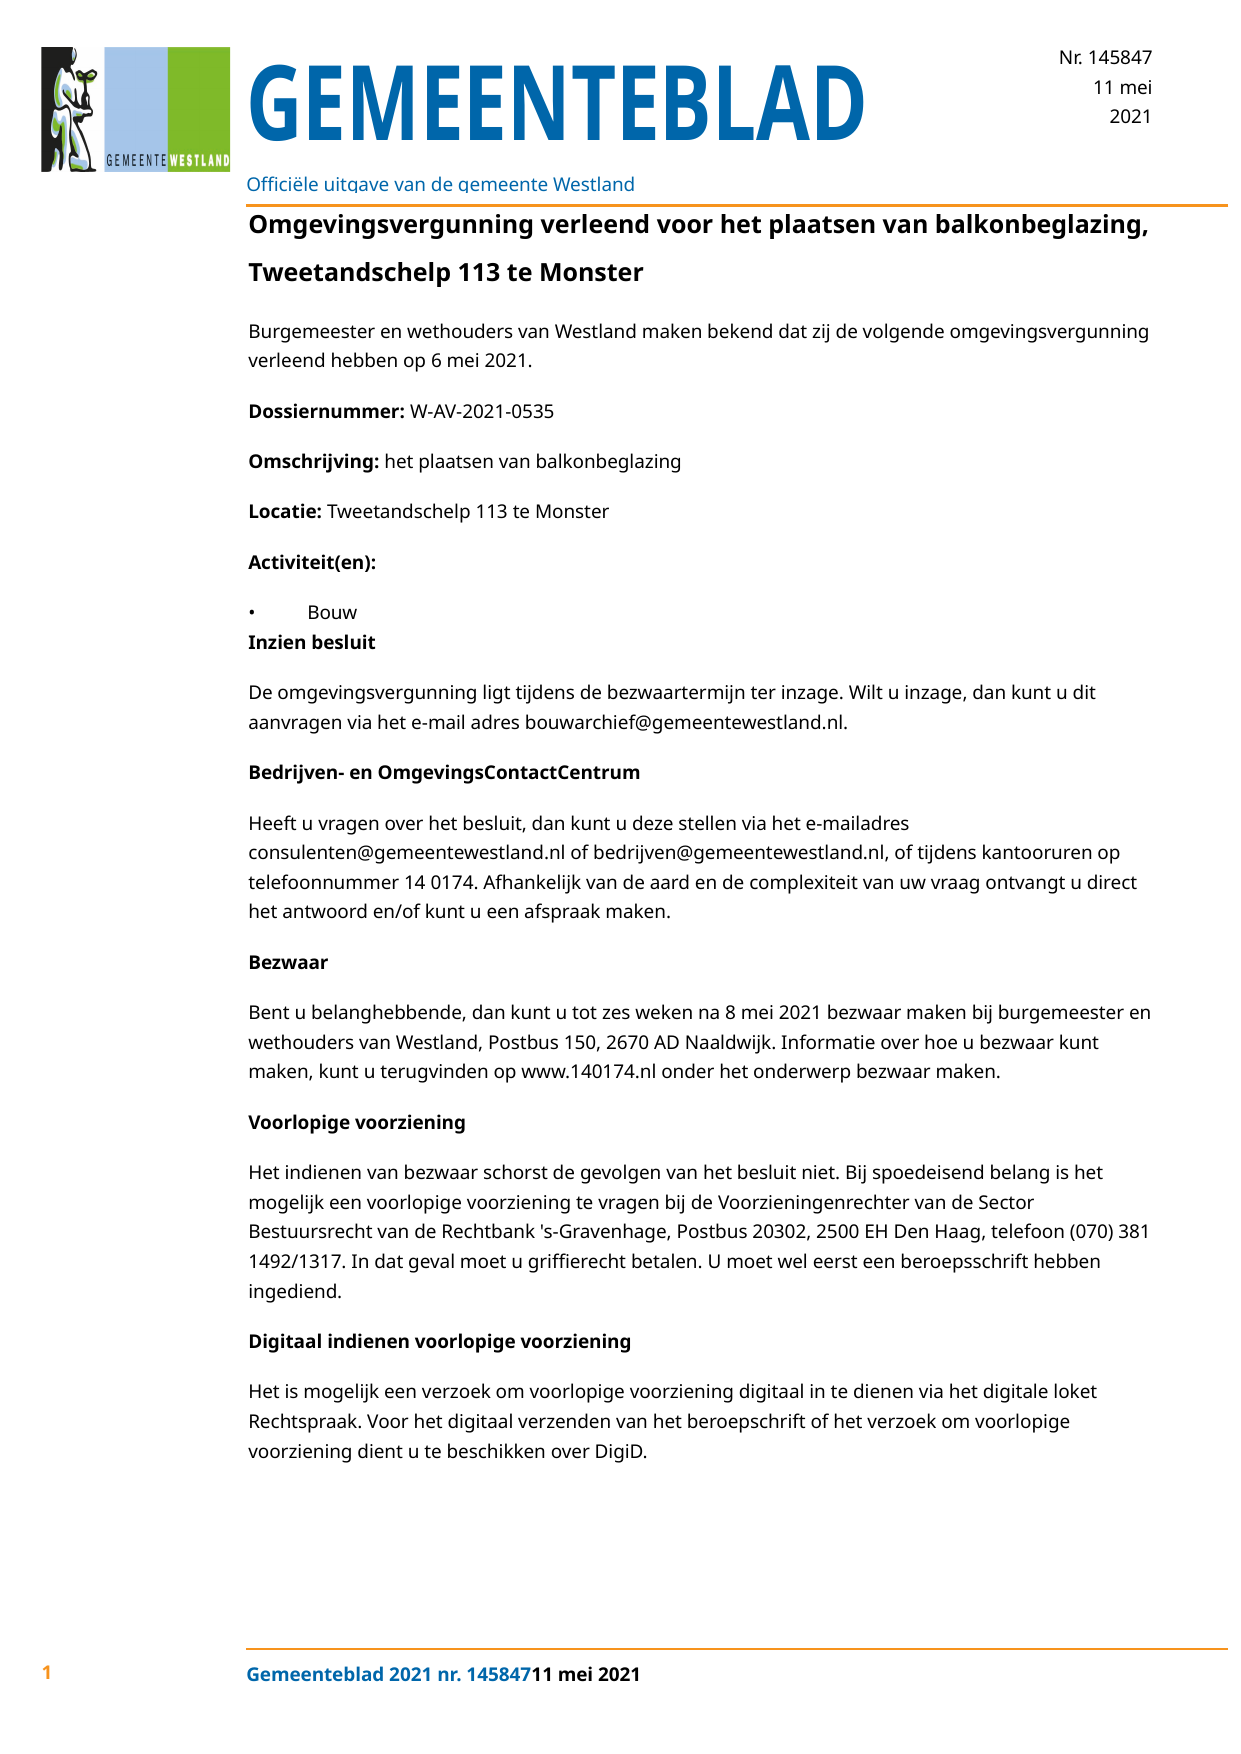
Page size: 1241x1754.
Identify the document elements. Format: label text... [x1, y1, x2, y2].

text Omschrijving: het plaatsen van balkonbeglazing [248, 448, 1152, 474]
text Het indienen van bezwaar schorst de gevolgen van het besluit niet. Bij spoedeisend belang is het mogelijk een voorlopige voorziening te vragen bij de Voorzieningenrechter van de Sector Bestuursrecht van de Rechtbank 's-Gravenhage, Postbus 20302, 2500 EH Den Haag, telefoon (070) 381 1492/1317. In dat geval moet u griffierecht betalen. U moet wel eerst een beroepsschrift hebben ingediend. [248, 1159, 1152, 1304]
text Omgevingsvergunning verleend voor het plaatsen van balkonbeglazing, Tweetandschelp 113 te Monster [248, 207, 1152, 288]
text Inzien besluit [248, 629, 1152, 655]
text Activiteit(en): [248, 549, 1152, 575]
text Locatie: Tweetandschelp 113 te Monster [248, 499, 1152, 524]
text De omgevingsvergunning ligt tijdens de bezwaartermijn ter inzage. Wilt u inzage, dan kunt u dit aanvragen via het e-mail adres bouwarchief@gemeentewestland.nl. [248, 679, 1152, 735]
text Bedrijven- en OmgevingsContactCentrum [248, 759, 1152, 785]
text Dossiernummer: W-AV-2021-0535 [248, 398, 1152, 424]
text Bent u belanghebbende, dan kunt u tot zes weken na 8 mei 2021 bezwaar maken bij burgemeester en wethouders van Westland, Postbus 150, 2670 AD Naaldwijk. Informatie over hoe u bezwaar kunt maken, kunt u terugvinden op www.140174.nl onder het onderwerp bezwaar maken. [248, 999, 1152, 1084]
text Voorlopige voorziening [248, 1109, 1152, 1135]
text Heeft u vragen over het besluit, dan kunt u deze stellen via het e-mailadres consulenten@gemeentewestland.nl of bedrijven@gemeentewestland.nl, of tijdens kantooruren op telefoonnummer 14 0174. Afhankelijk van de aard en de complexiteit van uw vraag ontvangt u direct het antwoord en/of kunt u een afspraak maken. [248, 810, 1152, 924]
text Digitaal indienen voorlopige voorziening [248, 1328, 1152, 1354]
text Bezwaar [248, 949, 1152, 975]
picture [41, 47, 231, 172]
text Het is mogelijk een verzoek om voorlopige voorziening digitaal in te dienen via het digitale loket Rechtspraak. Voor het digitaal verzenden van het beroepschrift of het verzoek om voorlopige voorziening dient u te beschikken over DigiD. [248, 1379, 1152, 1464]
list Bouw [248, 599, 1152, 625]
text Burgemeester en wethouders van Westland maken bekend dat zij de volgende omgevingsvergunning verleend hebben op 6 mei 2021. [248, 318, 1152, 373]
